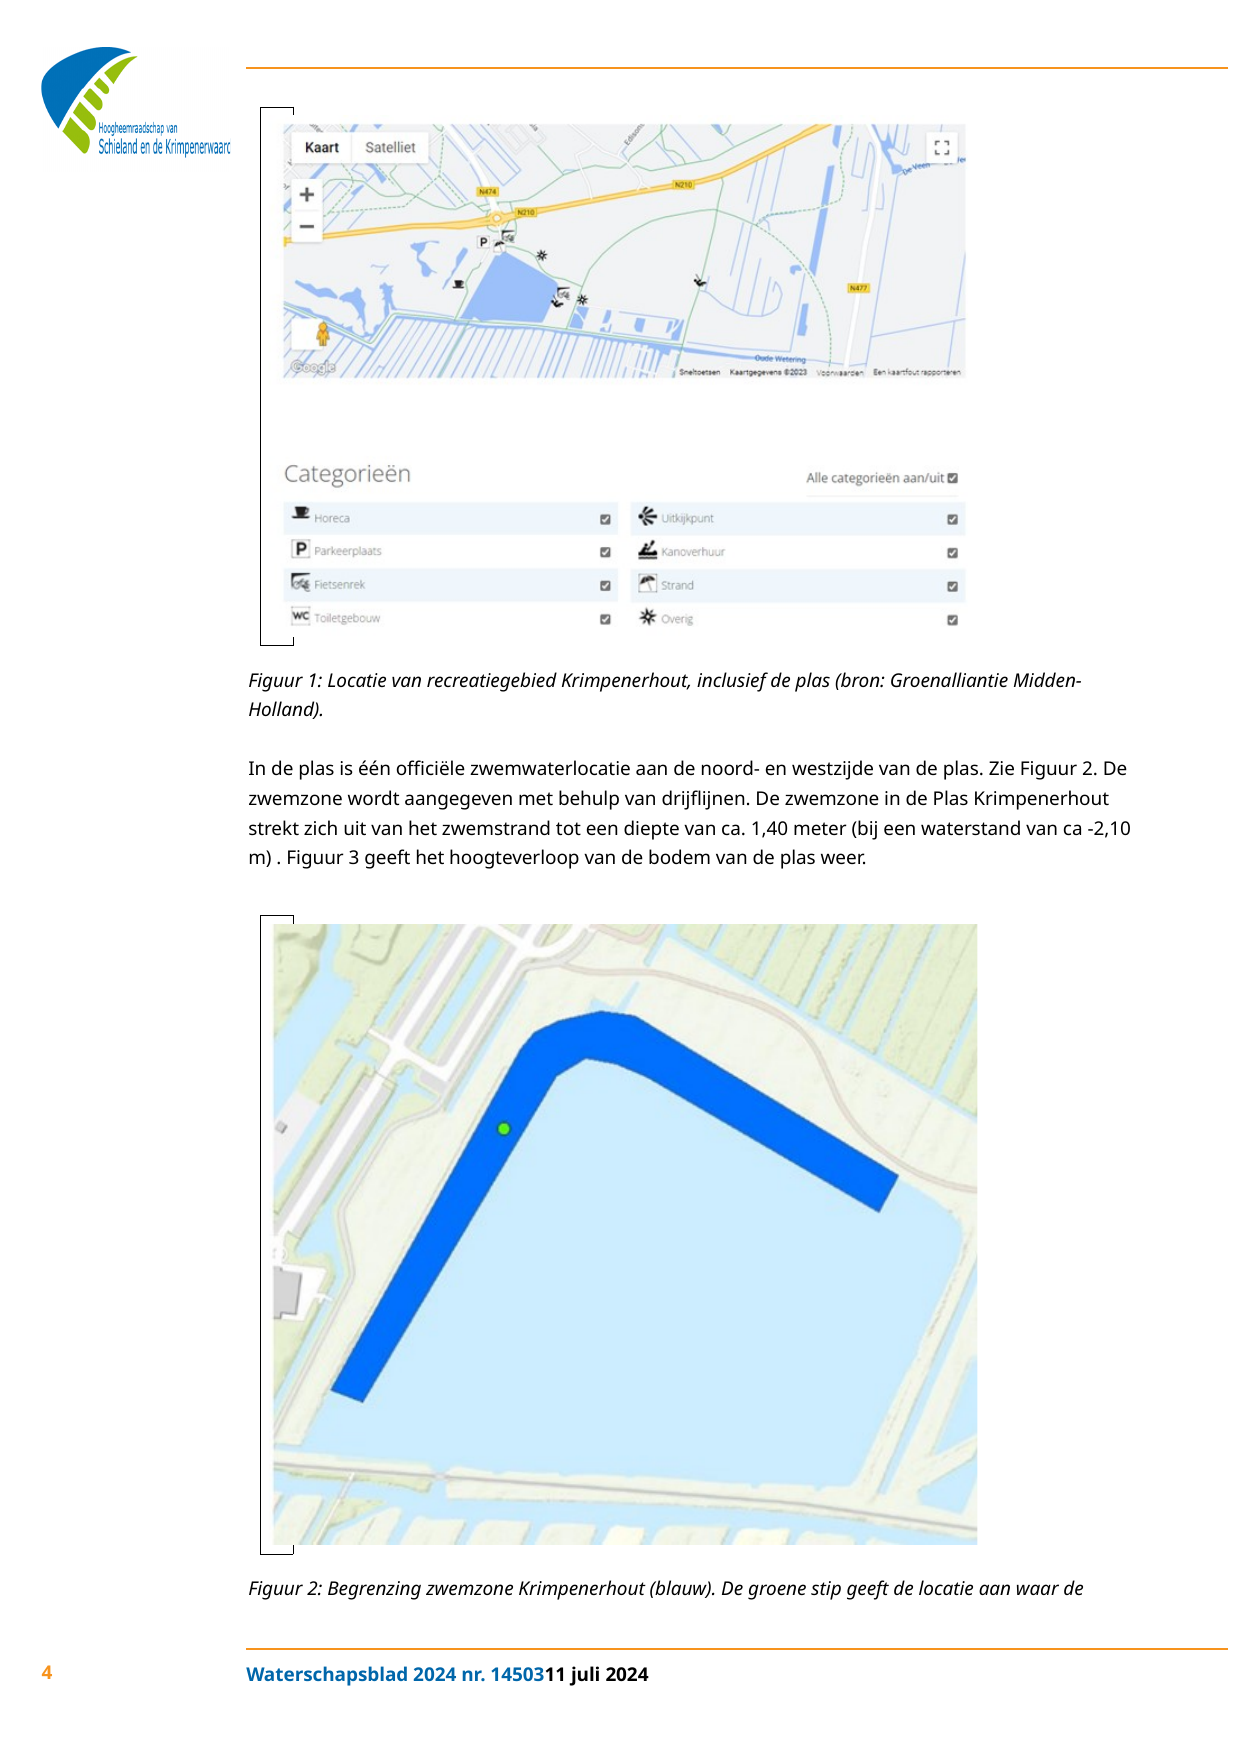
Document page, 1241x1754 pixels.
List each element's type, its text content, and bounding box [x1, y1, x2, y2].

text In de plas is één officiële zwemwaterlocatie aan de noord- en westzijde van de plas. Zie Figuur 2. De zwemzone wordt aangegeven met behulp van drijflijnen. De zwemzone in de Plas Krimpenerhout strekt zich uit van het zwemstrand tot een diepte van ca. 1,40 meter (bij een waterstand van ca -2,10 m) . Figuur 3 geeft het hoogteverloop van de bodem van de plas weer. [248, 756, 1152, 870]
picture [268, 115, 978, 637]
picture [41, 47, 231, 172]
text Figuur 1: Locatie van recreatiegebied Krimpenerhout, inclusief de plas (bron: Groenalliantie Midden-Holland). [248, 667, 1152, 722]
text Figuur 2: Begrenzing zwemzone Krimpenerhout (blauw). De groene stip geeft de locatie aan waar de [248, 1575, 1152, 1601]
picture [268, 924, 978, 1545]
